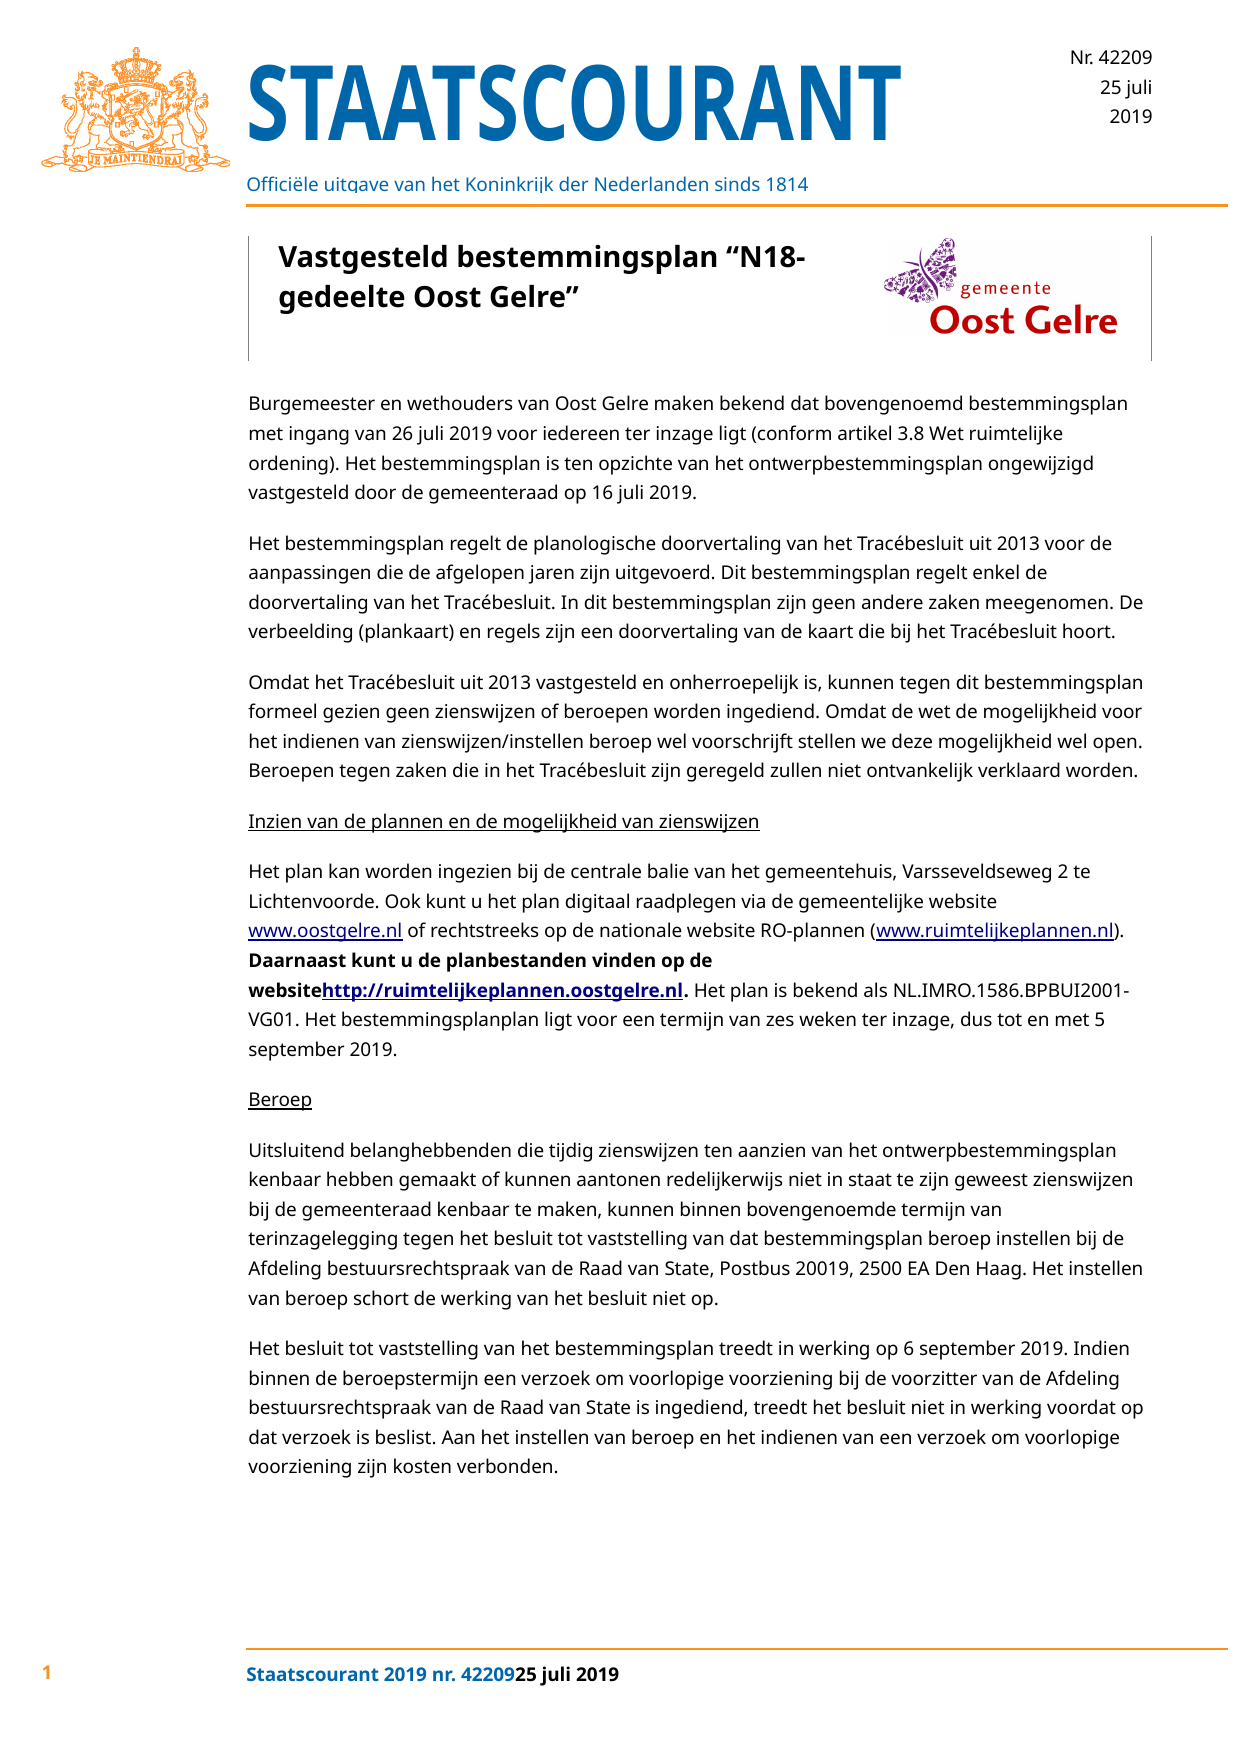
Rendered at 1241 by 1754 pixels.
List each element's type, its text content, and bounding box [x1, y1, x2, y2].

text Beroep [248, 1086, 1152, 1112]
text Omdat het Tracébesluit uit 2013 vastgesteld en onherroepelijk is, kunnen tegen dit bestemmingsplan formeel gezien geen zienswijzen of beroepen worden ingediend. Omdat de wet de mogelijkheid voor het indienen van zienswijzen/instellen beroep wel voorschrijft stellen we deze mogelijkheid wel open. Beroepen tegen zaken die in het Tracébesluit zijn geregeld zullen niet ontvankelijk verklaard worden. [248, 669, 1152, 783]
text Het besluit tot vaststelling van het bestemmingsplan treedt in werking op 6 september 2019. Indien binnen de beroepstermijn een verzoek om voorlopige voorziening bij de voorzitter van de Afdeling bestuursrechtspraak van de Raad van State is ingediend, treedt het besluit niet in werking voordat op dat verzoek is beslist. Aan het instellen van beroep en het indienen van een verzoek om voorlopige voorziening zijn kosten verbonden. [248, 1335, 1152, 1479]
picture [41, 47, 231, 172]
table_header Vastgesteld bestemmingsplan “N18-gedeelte Oost Gelre” [249, 236, 850, 361]
text Het plan kan worden ingezien bij de centrale balie van het gemeentehuis, Varsseveldseweg 2 te Lichtenvoorde. Ook kunt u het plan digitaal raadplegen via de gemeentelijke website www.oostgelre.nl of rechtstreeks op de nationale website RO-plannen (www.ruimtelijkeplannen.nl). Daarnaast kunt u de planbestanden vinden op de websitehttp://ruimtelijkeplannen.oostgelre.nl. Het plan is bekend als NL.IMRO.1586.BPBUI2001-VG01. Het bestemmingsplanplan ligt voor een termijn van zes weken ter inzage, dus tot en met 5 september 2019. [248, 858, 1152, 1062]
text Het bestemmingsplan regelt de planologische doorvertaling van het Tracébesluit uit 2013 voor de aanpassingen die de afgelopen jaren zijn uitgevoerd. Dit bestemmingsplan regelt enkel de doorvertaling van het Tracébesluit. In dit bestemmingsplan zijn geen andere zaken meegenomen. De verbeelding (plankaart) en regels zijn een doorvertaling van de kaart die bij het Tracébesluit hoort. [248, 530, 1152, 644]
text Uitsluitend belanghebbenden die tijdig zienswijzen ten aanzien van het ontwerpbestemmingsplan kenbaar hebben gemaakt of kunnen aantonen redelijkerwijs niet in staat te zijn geweest zienswijzen bij de gemeenteraad kenbaar te maken, kunnen binnen bovengenoemde termijn van terinzagelegging tegen het besluit tot vaststelling van dat bestemmingsplan beroep instellen bij de Afdeling bestuursrechtspraak van de Raad van State, Postbus 20019, 2500 EA Den Haag. Het instellen van beroep schort de werking van het besluit niet op. [248, 1137, 1152, 1311]
text Inzien van de plannen en de mogelijkheid van zienswijzen [248, 808, 1152, 834]
table_header [850, 236, 1151, 361]
text Burgemeester en wethouders van Oost Gelre maken bekend dat bovengenoemd bestemmingsplan met ingang van 26 juli 2019 voor iedereen ter inzage ligt (conform artikel 3.8 Wet ruimtelijke ordening). Het bestemmingsplan is ten opzichte van het ontwerpbestemmingsplan ongewijzigd vastgesteld door de gemeenteraad op 16 juli 2019. [248, 391, 1152, 505]
picture [882, 236, 1119, 336]
